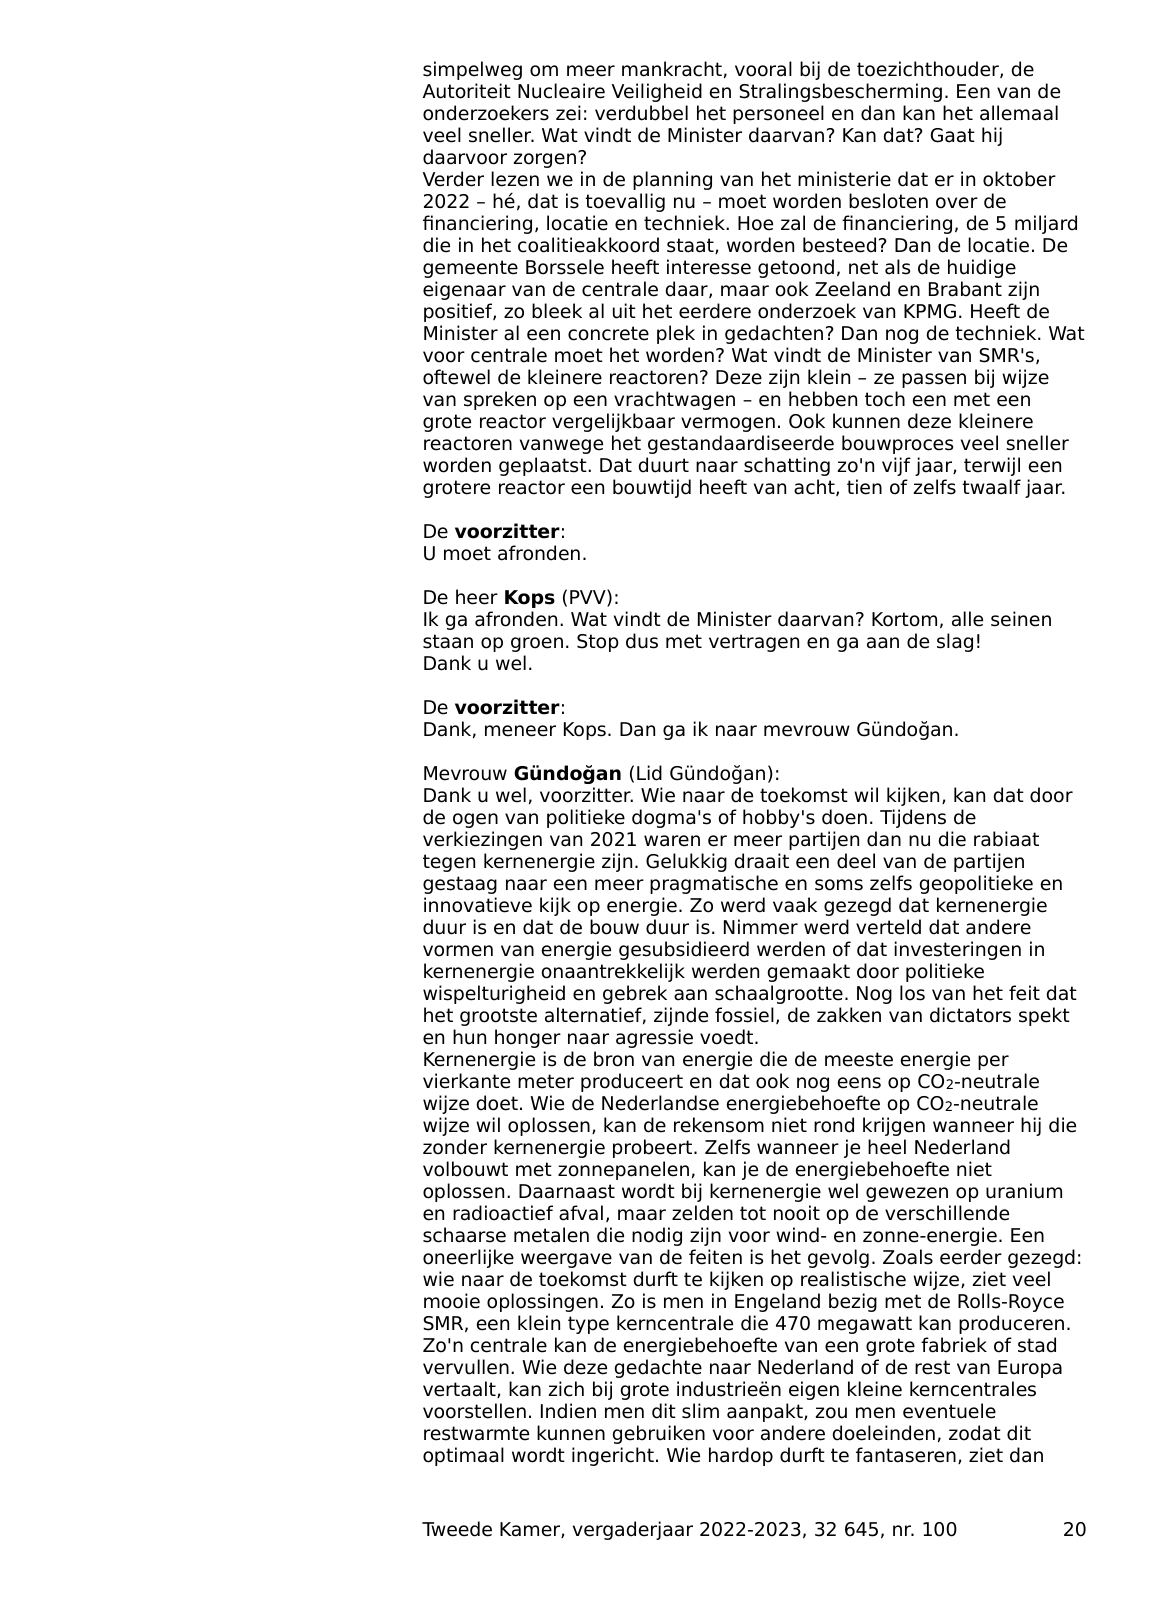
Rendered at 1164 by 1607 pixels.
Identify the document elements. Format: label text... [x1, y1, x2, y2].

text De voorzitter: [422, 521, 1087, 543]
text Kernenergie is de bron van energie die de meeste energie per vierkante meter produceert en dat ook nog eens op CO2-neutrale wijze doet. Wie de Nederlandse energiebehoefte op CO2-neutrale wijze wil oplossen, kan de rekensom niet rond krijgen wanneer hij die zonder kernenergie probeert. Zelfs wanneer je heel Nederland volbouwt met zonnepanelen, kan je de energiebehoefte niet oplossen. Daarnaast wordt bij kernenergie wel gewezen op uranium en radioactief afval, maar zelden tot nooit op de verschillende schaarse metalen die nodig zijn voor wind- en zonne-energie. Een oneerlijke weergave van de feiten is het gevolg. Zoals eerder gezegd: wie naar de toekomst durft te kijken op realistische wijze, ziet veel mooie oplossingen. Zo is men in Engeland bezig met de Rolls-Royce SMR, een klein type kerncentrale die 470 megawatt kan produceren. Zo'n centrale kan de energiebehoefte van een grote fabriek of stad vervullen. Wie deze gedachte naar Nederland of de rest van Europa vertaalt, kan zich bij grote industrieën eigen kleine kerncentrales voorstellen. Indien men dit slim aanpakt, zou men eventuele restwarmte kunnen gebruiken voor andere doeleinden, zodat dit optimaal wordt ingericht. Wie hardop durft te fantaseren, ziet dan [422, 1049, 1087, 1467]
text Verder lezen we in de planning van het ministerie dat er in oktober 2022 – hé, dat is toevallig nu – moet worden besloten over de financiering, locatie en techniek. Hoe zal de financiering, de 5 miljard die in het coalitieakkoord staat, worden besteed? Dan de locatie. De gemeente Borssele heeft interesse getoond, net als de huidige eigenaar van de centrale daar, maar ook Zeeland en Brabant zijn positief, zo bleek al uit het eerdere onderzoek van KPMG. Heeft de Minister al een concrete plek in gedachten? Dan nog de techniek. Wat voor centrale moet het worden? Wat vindt de Minister van SMR's, oftewel de kleinere reactoren? Deze zijn klein – ze passen bij wijze van spreken op een vrachtwagen – en hebben toch een met een grote reactor vergelijkbaar vermogen. Ook kunnen deze kleinere reactoren vanwege het gestandaardiseerde bouwproces veel sneller worden geplaatst. Dat duurt naar schatting zo'n vijf jaar, terwijl een grotere reactor een bouwtijd heeft van acht, tien of zelfs twaalf jaar. [422, 169, 1087, 499]
text Mevrouw Gündoğan (Lid Gündoğan): [422, 763, 1087, 785]
text Dank u wel, voorzitter. Wie naar de toekomst wil kijken, kan dat door de ogen van politieke dogma's of hobby's doen. Tijdens de verkiezingen van 2021 waren er meer partijen dan nu die rabiaat tegen kernenergie zijn. Gelukkig draait een deel van de partijen gestaag naar een meer pragmatische en soms zelfs geopolitieke en innovatieve kijk op energie. Zo werd vaak gezegd dat kernenergie duur is en dat de bouw duur is. Nimmer werd verteld dat andere vormen van energie gesubsidieerd werden of dat investeringen in kernenergie onaantrekkelijk werden gemaakt door politieke wispelturigheid en gebrek aan schaalgrootte. Nog los van het feit dat het grootste alternatief, zijnde fossiel, de zakken van dictators spekt en hun honger naar agressie voedt. [422, 785, 1087, 1049]
text Dank, meneer Kops. Dan ga ik naar mevrouw Gündoğan. [422, 719, 1087, 741]
text De voorzitter: [422, 697, 1087, 719]
text U moet afronden. [422, 543, 1087, 565]
text Ik ga afronden. Wat vindt de Minister daarvan? Kortom, alle seinen staan op groen. Stop dus met vertragen en ga aan de slag! [422, 609, 1087, 653]
text De heer Kops (PVV): [422, 587, 1087, 609]
text Dank u wel. [422, 653, 1087, 675]
text simpelweg om meer mankracht, vooral bij de toezichthouder, de Autoriteit Nucleaire Veiligheid en Stralingsbescherming. Een van de onderzoekers zei: verdubbel het personeel en dan kan het allemaal veel sneller. Wat vindt de Minister daarvan? Kan dat? Gaat hij daarvoor zorgen? [422, 59, 1087, 169]
